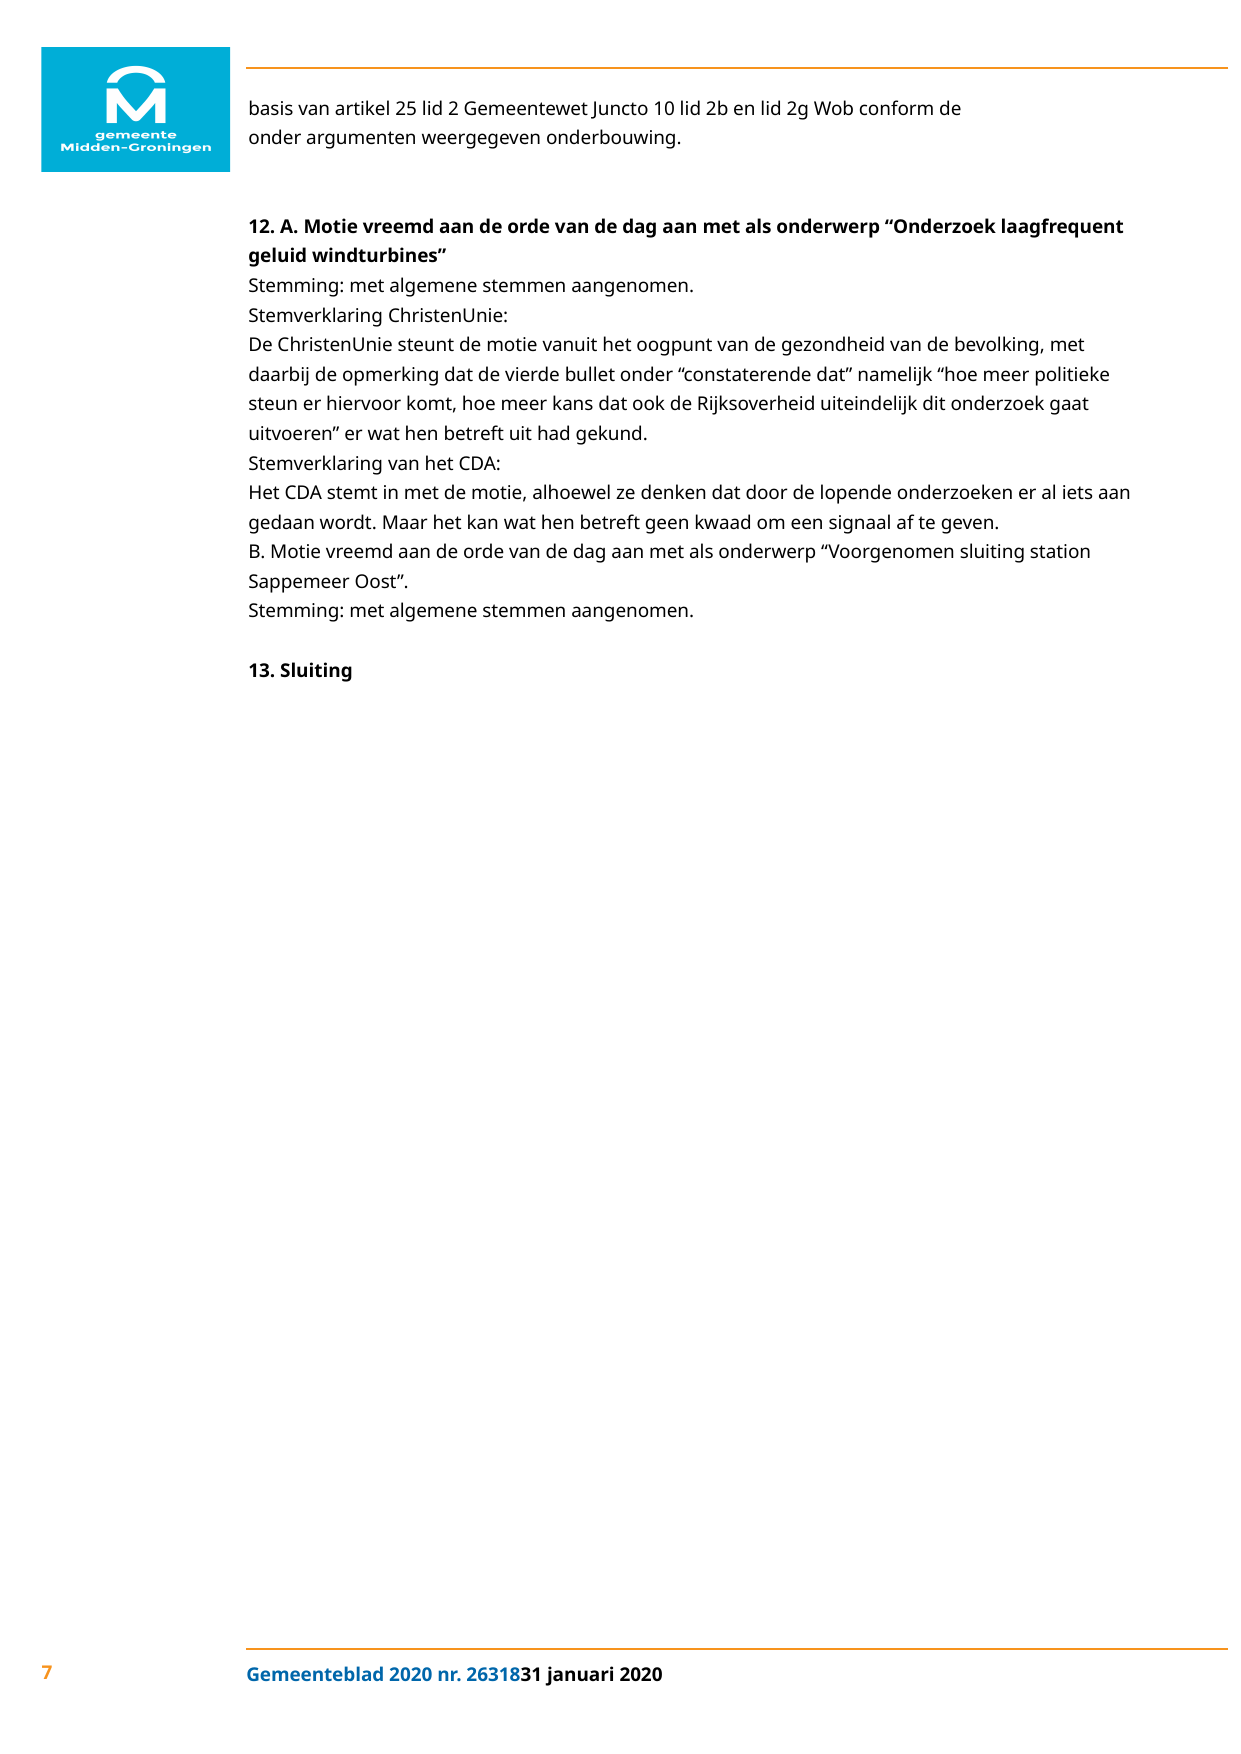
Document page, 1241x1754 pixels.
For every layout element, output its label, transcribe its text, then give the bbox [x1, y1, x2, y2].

text Het CDA stemt in met de motie, alhoewel ze denken dat door de lopende onderzoeken er al iets aan gedaan wordt. Maar het kan wat hen betreft geen kwaad om een signaal af te geven. [248, 479, 1152, 535]
text Stemverklaring van het CDA: [248, 450, 1152, 476]
text B. Motie vreemd aan de orde van de dag aan met als onderwerp “Voorgenomen sluiting station Sappemeer Oost”. [248, 538, 1152, 594]
text 12. A. Motie vreemd aan de orde van de dag aan met als onderwerp “Onderzoek laagfrequent geluid windturbines” [248, 213, 1152, 268]
text 13. Sluiting [248, 657, 1152, 683]
picture [108, 66, 164, 82]
text Stemverklaring ChristenUnie: [248, 302, 1152, 328]
text basis van artikel 25 lid 2 Gemeentewet Juncto 10 lid 2b en lid 2g Wob conform de [248, 95, 1152, 121]
text Stemming: met algemene stemmen aangenomen. [248, 272, 1152, 298]
text De ChristenUnie steunt de motie vanuit het oogpunt van de gezondheid van de bevolking, met daarbij de opmerking dat de vierde bullet onder “constaterende dat” namelijk “hoe meer politieke steun er hiervoor komt, hoe meer kans dat ook de Rijksoverheid uiteindelijk dit onderzoek gaat uitvoeren” er wat hen betreft uit had gekund. [248, 331, 1152, 446]
picture [107, 89, 165, 122]
picture [184, 146, 190, 153]
text Stemming: met algemene stemmen aangenomen. [248, 598, 1152, 623]
text onder argumenten weergegeven onderbouwing. [248, 124, 1152, 150]
